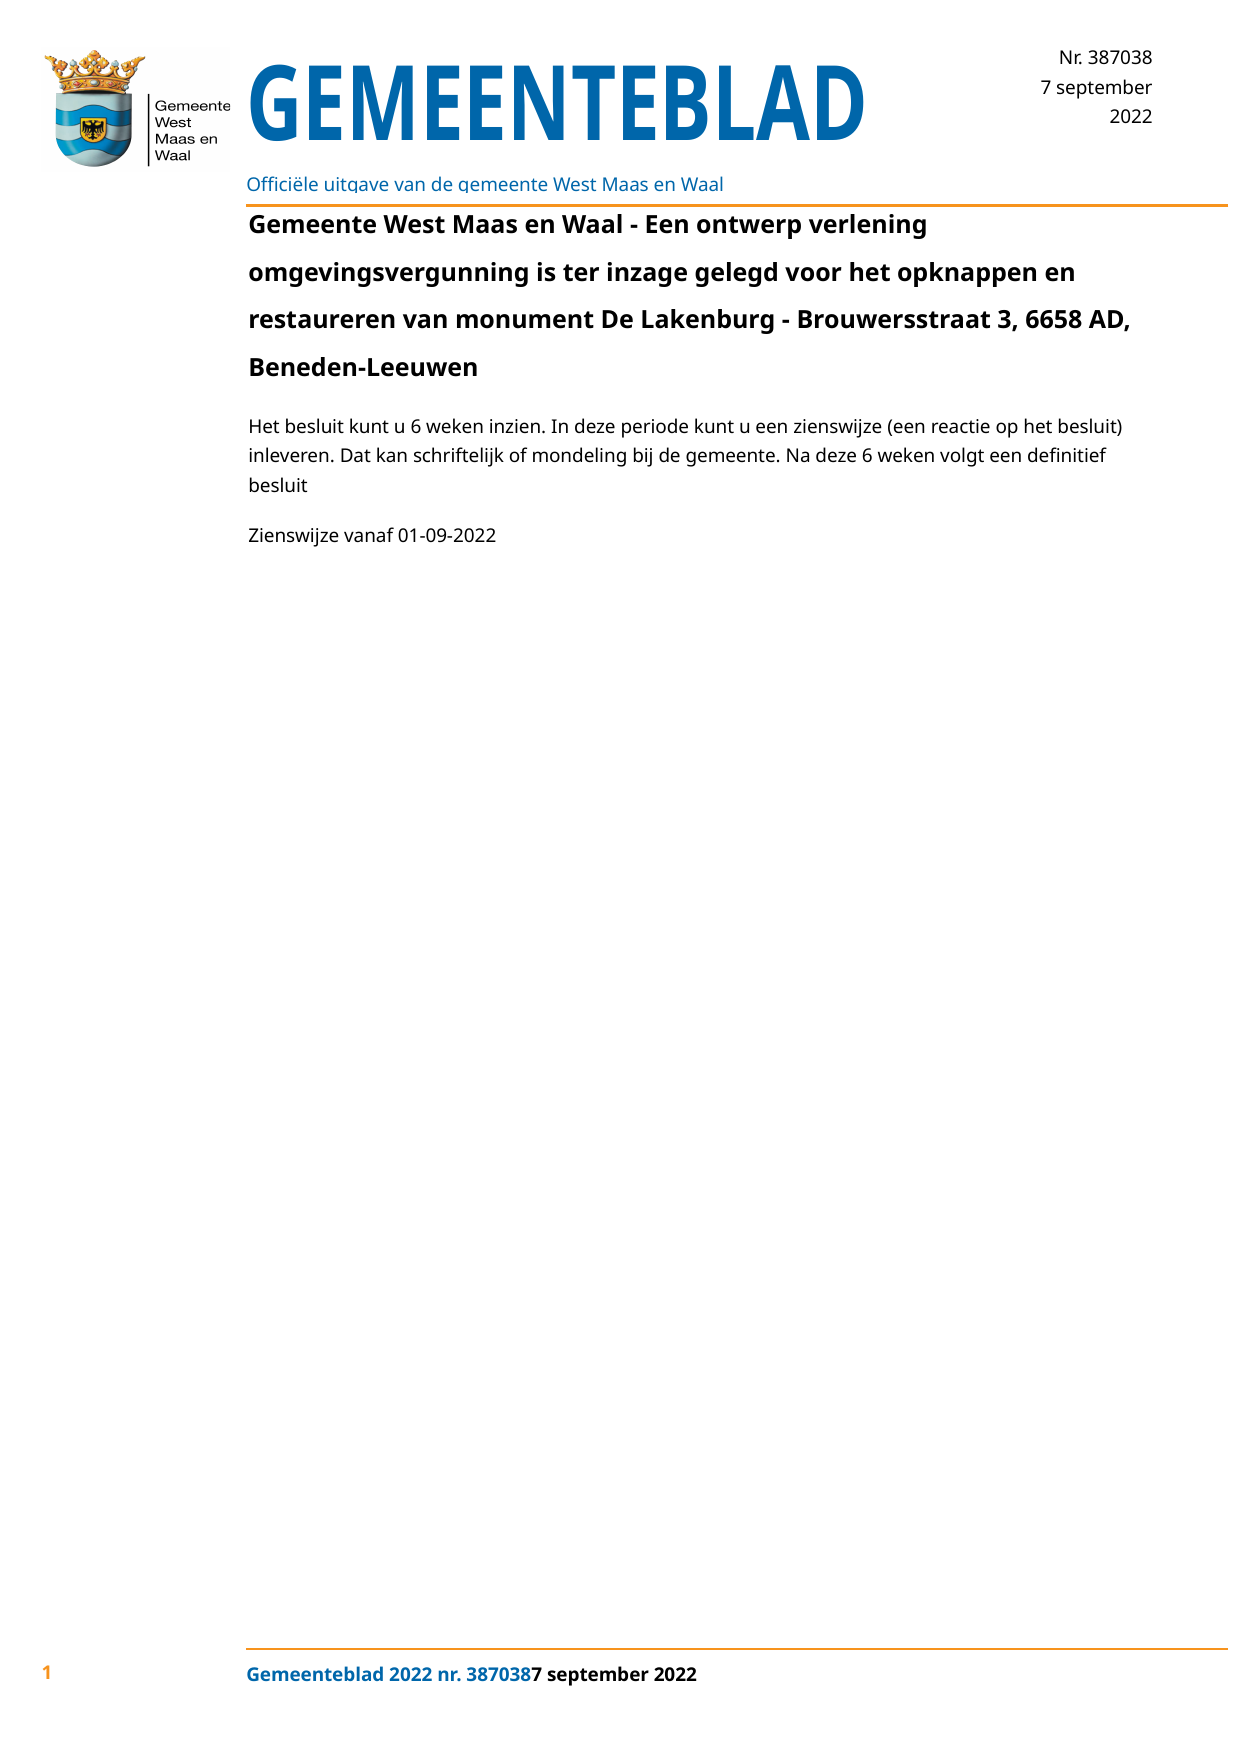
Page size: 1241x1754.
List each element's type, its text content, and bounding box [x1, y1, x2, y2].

text Gemeente West Maas en Waal - Een ontwerp verlening omgevingsvergunning is ter inzage gelegd voor het opknappen en restaureren van monument De Lakenburg - Brouwersstraat 3, 6658 AD, Beneden-Leeuwen [248, 207, 1152, 384]
picture [41, 47, 231, 172]
text Zienswijze vanaf 01-09-2022 [248, 523, 1152, 548]
text Het besluit kunt u 6 weken inzien. In deze periode kunt u een zienswijze (een reactie op het besluit) inleveren. Dat kan schriftelijk of mondeling bij de gemeente. Na deze 6 weken volgt een definitief besluit [248, 413, 1152, 498]
